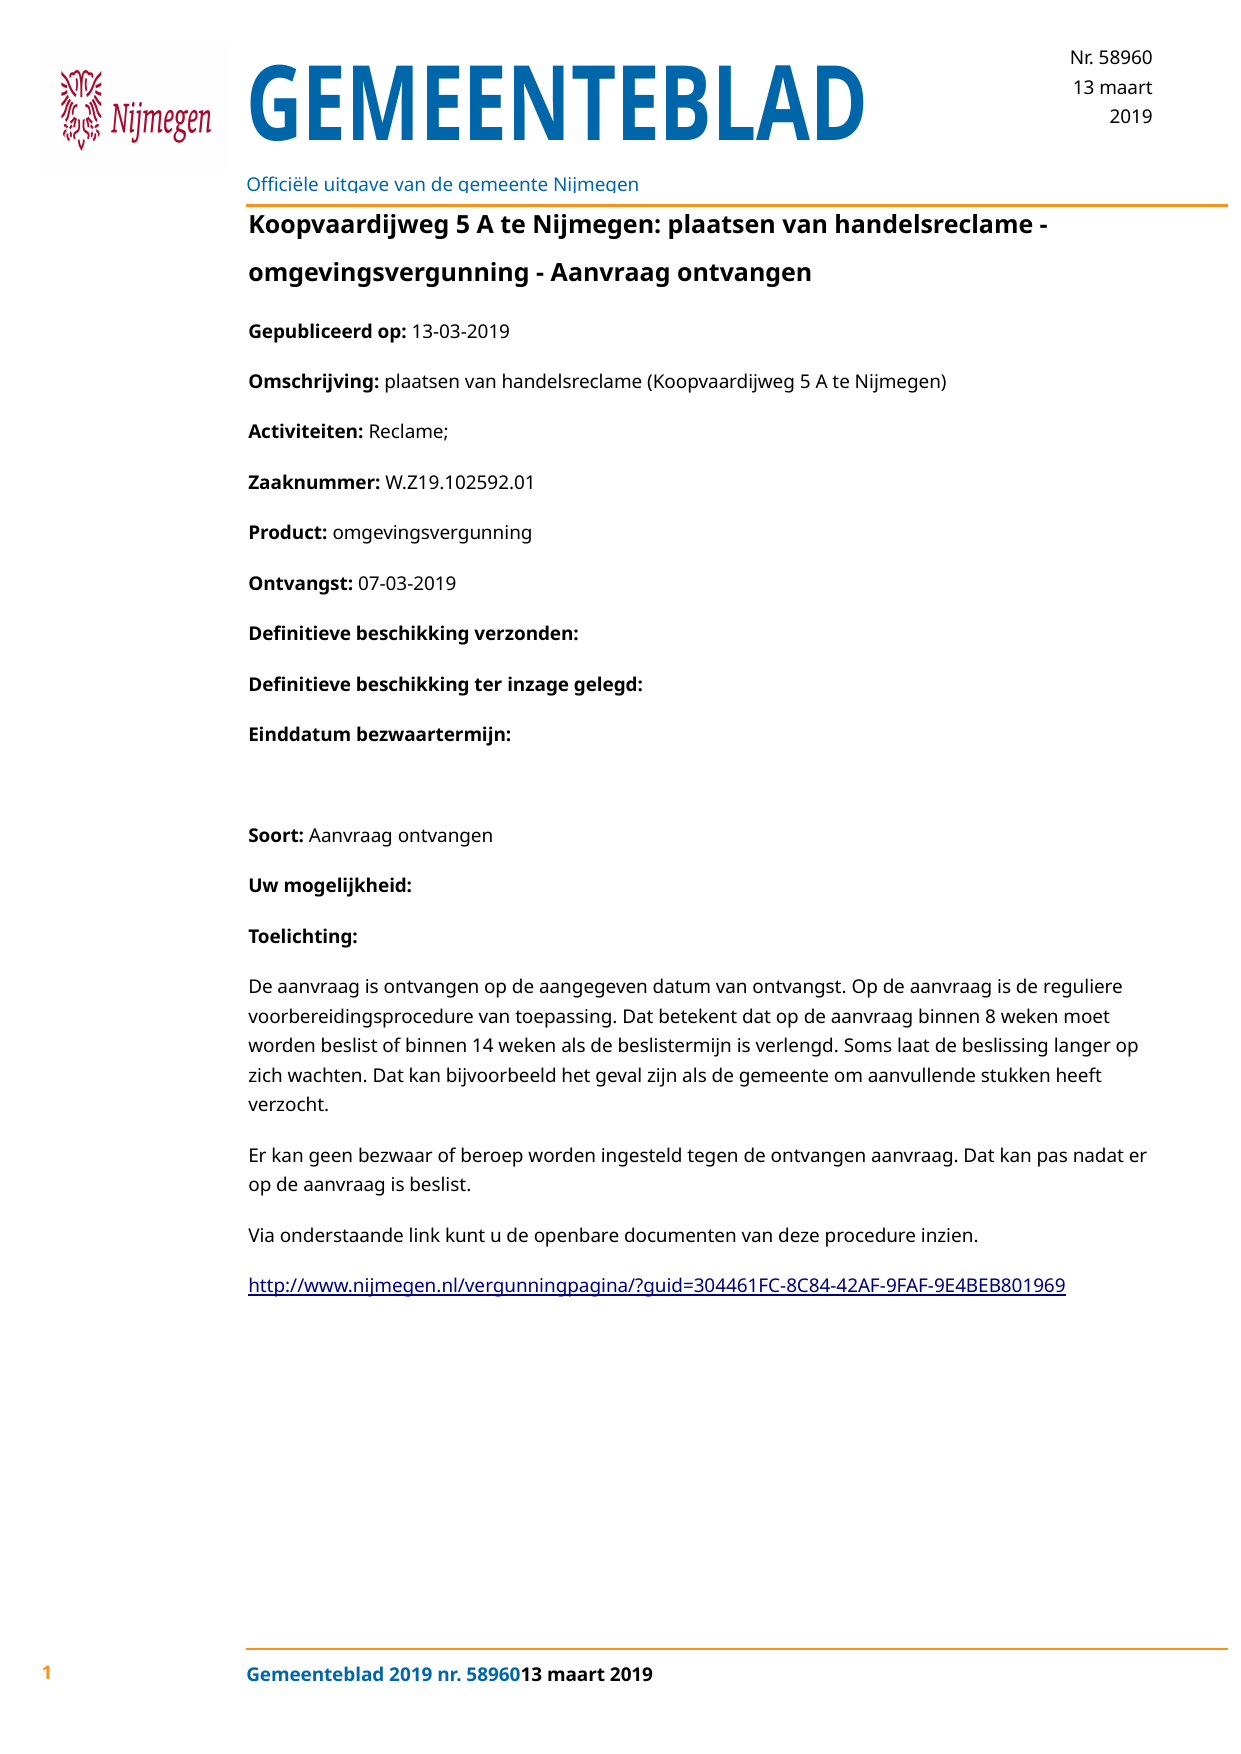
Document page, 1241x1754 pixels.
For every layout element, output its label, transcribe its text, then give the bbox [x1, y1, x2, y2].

text Koopvaardijweg 5 A te Nijmegen: plaatsen van handelsreclame - omgevingsvergunning - Aanvraag ontvangen [248, 207, 1152, 288]
text http://www.nijmegen.nl/vergunningpagina/?guid=304461FC-8C84-42AF-9FAF-9E4BEB801969 [248, 1272, 1152, 1298]
text Via onderstaande link kunt u de openbare documenten van deze procedure inzien. [248, 1222, 1152, 1248]
text Uw mogelijkheid: [248, 872, 1152, 898]
text Gepubliceerd op: 13-03-2019 [248, 318, 1152, 344]
text De aanvraag is ontvangen op de aangegeven datum van ontvangst. Op de aanvraag is de reguliere voorbereidingsprocedure van toepassing. Dat betekent dat op de aanvraag binnen 8 weken moet worden beslist of binnen 14 weken als de beslistermijn is verlengd. Soms laat de beslissing langer op zich wachten. Dat kan bijvoorbeeld het geval zijn als de gemeente om aanvullende stukken heeft verzocht. [248, 973, 1152, 1117]
text Product: omgevingsvergunning [248, 519, 1152, 545]
text Zaaknummer: W.Z19.102592.01 [248, 469, 1152, 495]
text Einddatum bezwaartermijn: [248, 721, 1152, 747]
picture [41, 47, 231, 172]
text Toelichting: [248, 923, 1152, 949]
text Definitieve beschikking ter inzage gelegd: [248, 671, 1152, 697]
text Ontvangst: 07-03-2019 [248, 570, 1152, 596]
text Soort: Aanvraag ontvangen [248, 822, 1152, 848]
text Activiteiten: Reclame; [248, 419, 1152, 444]
text Er kan geen bezwaar of beroep worden ingesteld tegen de ontvangen aanvraag. Dat kan pas nadat er op de aanvraag is beslist. [248, 1142, 1152, 1197]
text Omschrijving: plaatsen van handelsreclame (Koopvaardijweg 5 A te Nijmegen) [248, 368, 1152, 394]
text Definitieve beschikking verzonden: [248, 620, 1152, 646]
